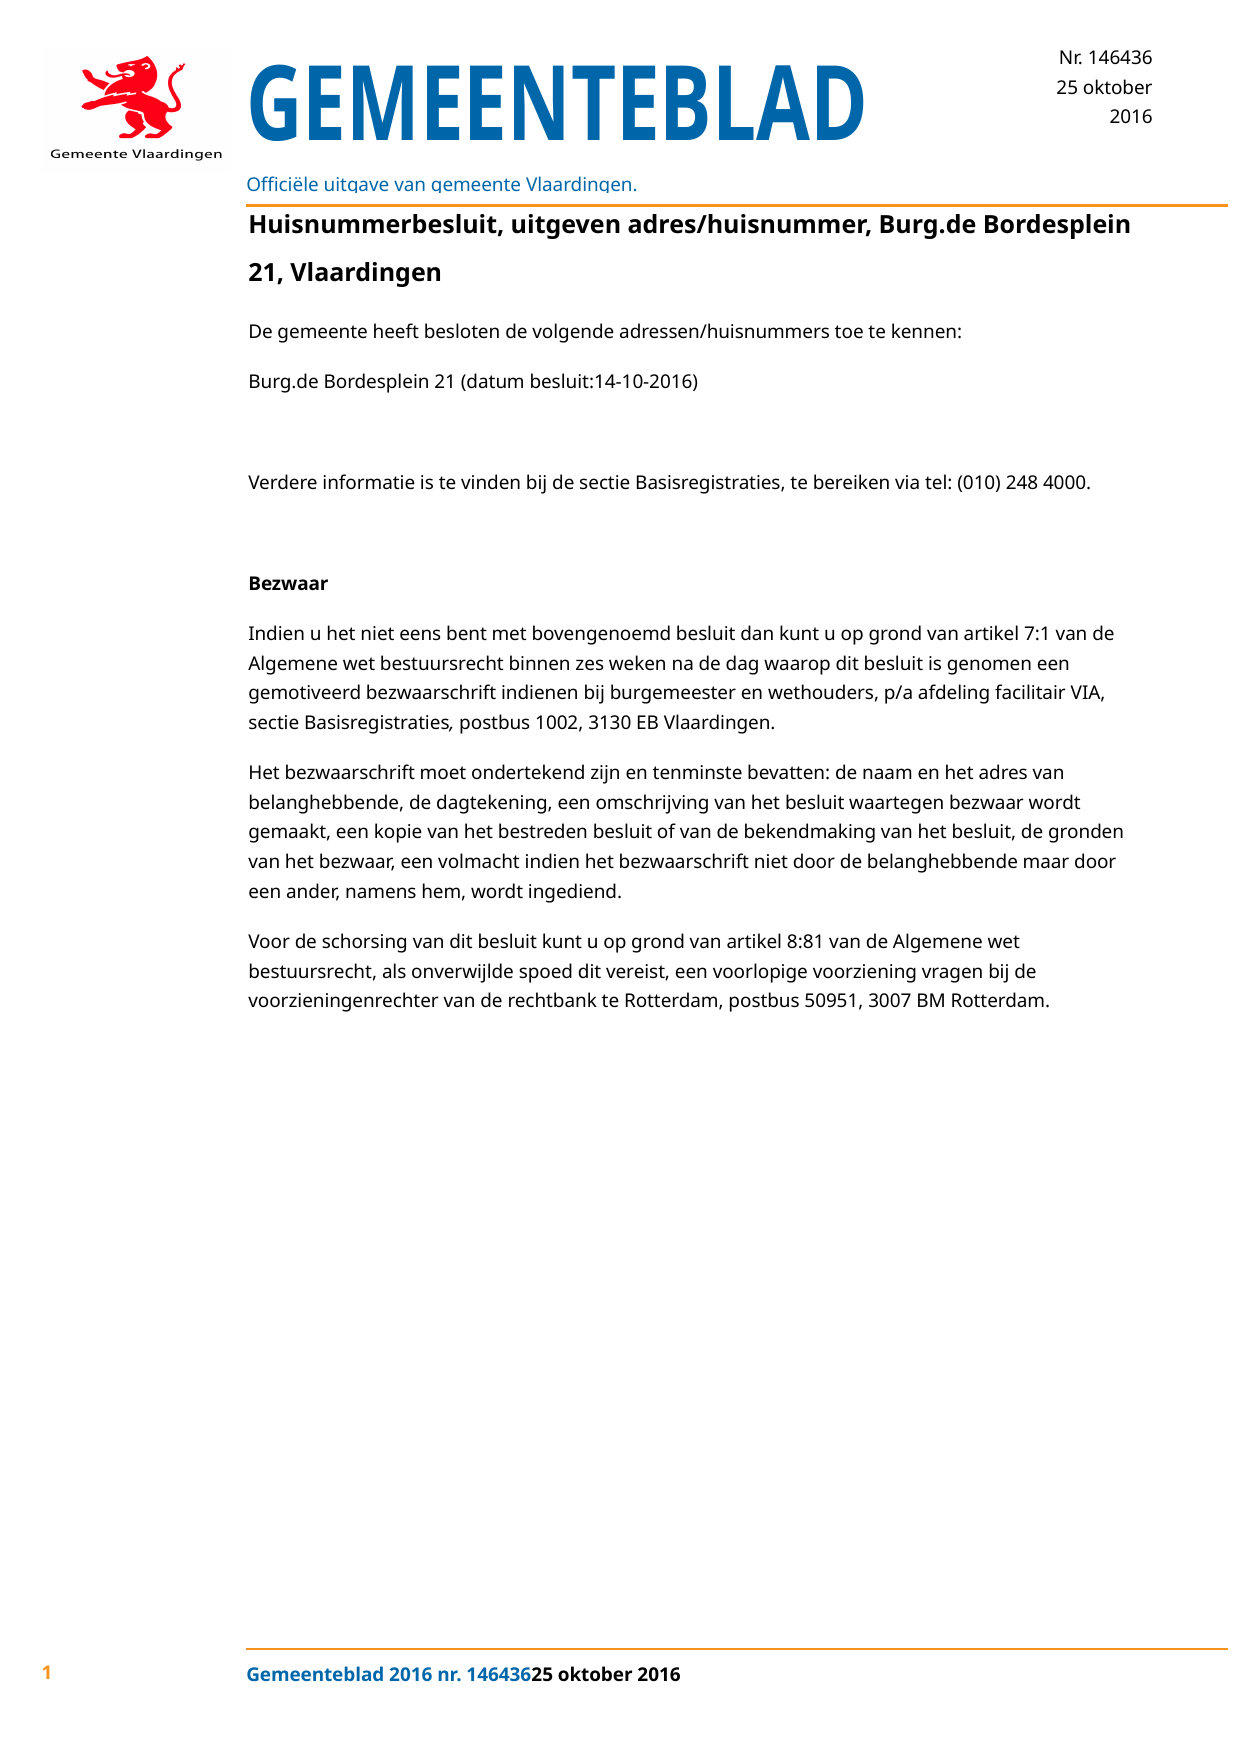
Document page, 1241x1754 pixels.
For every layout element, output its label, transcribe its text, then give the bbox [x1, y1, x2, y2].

text Indien u het niet eens bent met bovengenoemd besluit dan kunt u op grond van artikel 7:1 van de Algemene wet bestuursrecht binnen zes weken na de dag waarop dit besluit is genomen een gemotiveerd bezwaarschrift indienen bij burgemeester en wethouders, p/a afdeling facilitair VIA, sectie Basisregistraties, postbus 1002, 3130 EB Vlaardingen. [248, 620, 1152, 735]
picture [41, 47, 231, 172]
text Voor de schorsing van dit besluit kunt u op grond van artikel 8:81 van de Algemene wet bestuursrecht, als onverwijlde spoed dit vereist, een voorlopige voorziening vragen bij de voorzieningenrechter van de rechtbank te Rotterdam, postbus 50951, 3007 BM Rotterdam. [248, 928, 1152, 1013]
text Het bezwaarschrift moet ondertekend zijn en tenminste bevatten: de naam en het adres van belanghebbende, de dagtekening, een omschrijving van het besluit waartegen bezwaar wordt gemaakt, een kopie van het bestreden besluit of van de bekendmaking van het besluit, de gronden van het bezwaar, een volmacht indien het bezwaarschrift niet door de belanghebbende maar door een ander, namens hem, wordt ingediend. [248, 759, 1152, 904]
text De gemeente heeft besloten de volgende adressen/huisnummers toe te kennen: [248, 318, 1152, 344]
text Verdere informatie is te vinden bij de sectie Basisregistraties, te bereiken via tel: (010) 248 4000. [248, 469, 1152, 495]
text Huisnummerbesluit, uitgeven adres/huisnummer, Burg.de Bordesplein 21, Vlaardingen [248, 207, 1152, 288]
text Bezwaar [248, 570, 1152, 596]
text Burg.de Bordesplein 21 (datum besluit:14-10-2016) [248, 368, 1152, 394]
